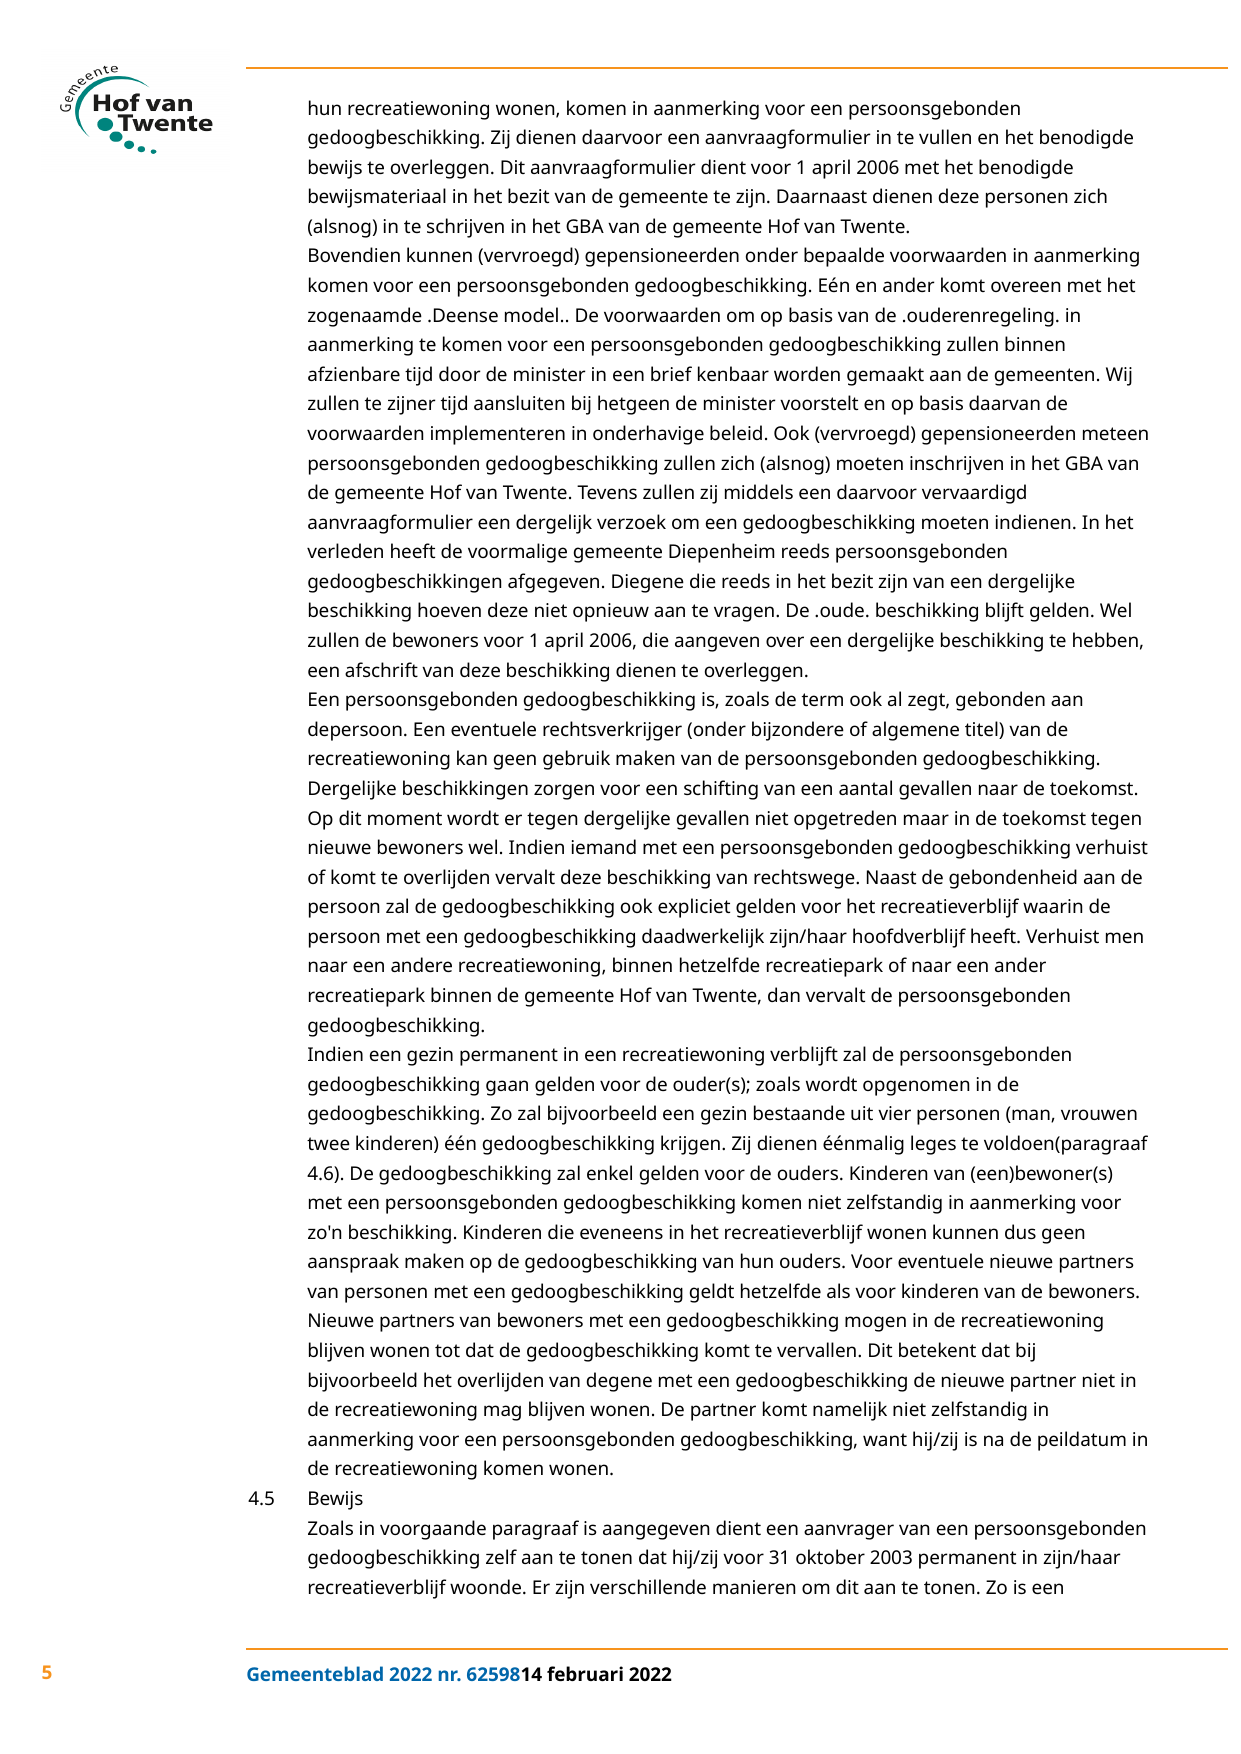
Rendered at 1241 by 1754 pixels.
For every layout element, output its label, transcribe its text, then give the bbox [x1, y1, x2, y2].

list Een persoonsgebonden gedoogbeschikking is, zoals de term ook al zegt, gebonden aan depersoon. Een eventuele rechtsverkrijger (onder bijzondere of algemene titel) van de recreatiewoning kan geen gebruik maken van de persoonsgebonden gedoogbeschikking. Dergelijke beschikkingen zorgen voor een schifting van een aantal gevallen naar de toekomst. Op dit moment wordt er tegen dergelijke gevallen niet opgetreden maar in de toekomst tegen nieuwe bewoners wel. Indien iemand met een persoonsgebonden gedoogbeschikking verhuist of komt te overlijden vervalt deze beschikking van rechtswege. Naast de gebondenheid aan de persoon zal de gedoogbeschikking ook expliciet gelden voor het recreatieverblijf waarin de persoon met een gedoogbeschikking daadwerkelijk zijn/haar hoofdverblijf heeft. Verhuist men naar een andere recreatiewoning, binnen hetzelfde recreatiepark of naar een ander recreatiepark binnen de gemeente Hof van Twente, dan vervalt de persoonsgebonden gedoogbeschikking. [248, 686, 1152, 1038]
list Zoals in voorgaande paragraaf is aangegeven dient een aanvrager van een persoonsgebonden gedoogbeschikking zelf aan te tonen dat hij/zij voor 31 oktober 2003 permanent in zijn/haar recreatieverblijf woonde. Er zijn verschillende manieren om dit aan te tonen. Zo is een [248, 1515, 1152, 1600]
list Bewijs [248, 1485, 1152, 1511]
list Indien een gezin permanent in een recreatiewoning verblijft zal de persoonsgebonden gedoogbeschikking gaan gelden voor de ouder(s); zoals wordt opgenomen in de gedoogbeschikking. Zo zal bijvoorbeeld een gezin bestaande uit vier personen (man, vrouwen twee kinderen) één gedoogbeschikking krijgen. Zij dienen éénmalig leges te voldoen(paragraaf 4.6). De gedoogbeschikking zal enkel gelden voor de ouders. Kinderen van (een)bewoner(s) met een persoonsgebonden gedoogbeschikking komen niet zelfstandig in aanmerking voor zo'n beschikking. Kinderen die eveneens in het recreatieverblijf wonen kunnen dus geen aanspraak maken op de gedoogbeschikking van hun ouders. Voor eventuele nieuwe partners van personen met een gedoogbeschikking geldt hetzelfde als voor kinderen van de bewoners. Nieuwe partners van bewoners met een gedoogbeschikking mogen in de recreatiewoning blijven wonen tot dat de gedoogbeschikking komt te vervallen. Dit betekent dat bij bijvoorbeeld het overlijden van degene met een gedoogbeschikking de nieuwe partner niet in de recreatiewoning mag blijven wonen. De partner komt namelijk niet zelfstandig in aanmerking voor een persoonsgebonden gedoogbeschikking, want hij/zij is na de peildatum in de recreatiewoning komen wonen. [248, 1041, 1152, 1481]
list hun recreatiewoning wonen, komen in aanmerking voor een persoonsgebonden gedoogbeschikking. Zij dienen daarvoor een aanvraagformulier in te vullen en het benodigde bewijs te overleggen. Dit aanvraagformulier dient voor 1 april 2006 met het benodigde bewijsmateriaal in het bezit van de gemeente te zijn. Daarnaast dienen deze personen zich (alsnog) in te schrijven in het GBA van de gemeente Hof van Twente. [248, 95, 1152, 239]
picture [41, 47, 231, 172]
list Bovendien kunnen (vervroegd) gepensioneerden onder bepaalde voorwaarden in aanmerking komen voor een persoonsgebonden gedoogbeschikking. Eén en ander komt overeen met het zogenaamde .Deense model.. De voorwaarden om op basis van de .ouderenregeling. in aanmerking te komen voor een persoonsgebonden gedoogbeschikking zullen binnen afzienbare tijd door de minister in een brief kenbaar worden gemaakt aan de gemeenten. Wij zullen te zijner tijd aansluiten bij hetgeen de minister voorstelt en op basis daarvan de voorwaarden implementeren in onderhavige beleid. Ook (vervroegd) gepensioneerden meteen persoonsgebonden gedoogbeschikking zullen zich (alsnog) moeten inschrijven in het GBA van de gemeente Hof van Twente. Tevens zullen zij middels een daarvoor vervaardigd aanvraagformulier een dergelijk verzoek om een gedoogbeschikking moeten indienen. In het verleden heeft de voormalige gemeente Diepenheim reeds persoonsgebonden gedoogbeschikkingen afgegeven. Diegene die reeds in het bezit zijn van een dergelijke beschikking hoeven deze niet opnieuw aan te vragen. De .oude. beschikking blijft gelden. Wel zullen de bewoners voor 1 april 2006, die aangeven over een dergelijke beschikking te hebben, een afschrift van deze beschikking dienen te overleggen. [248, 243, 1152, 683]
